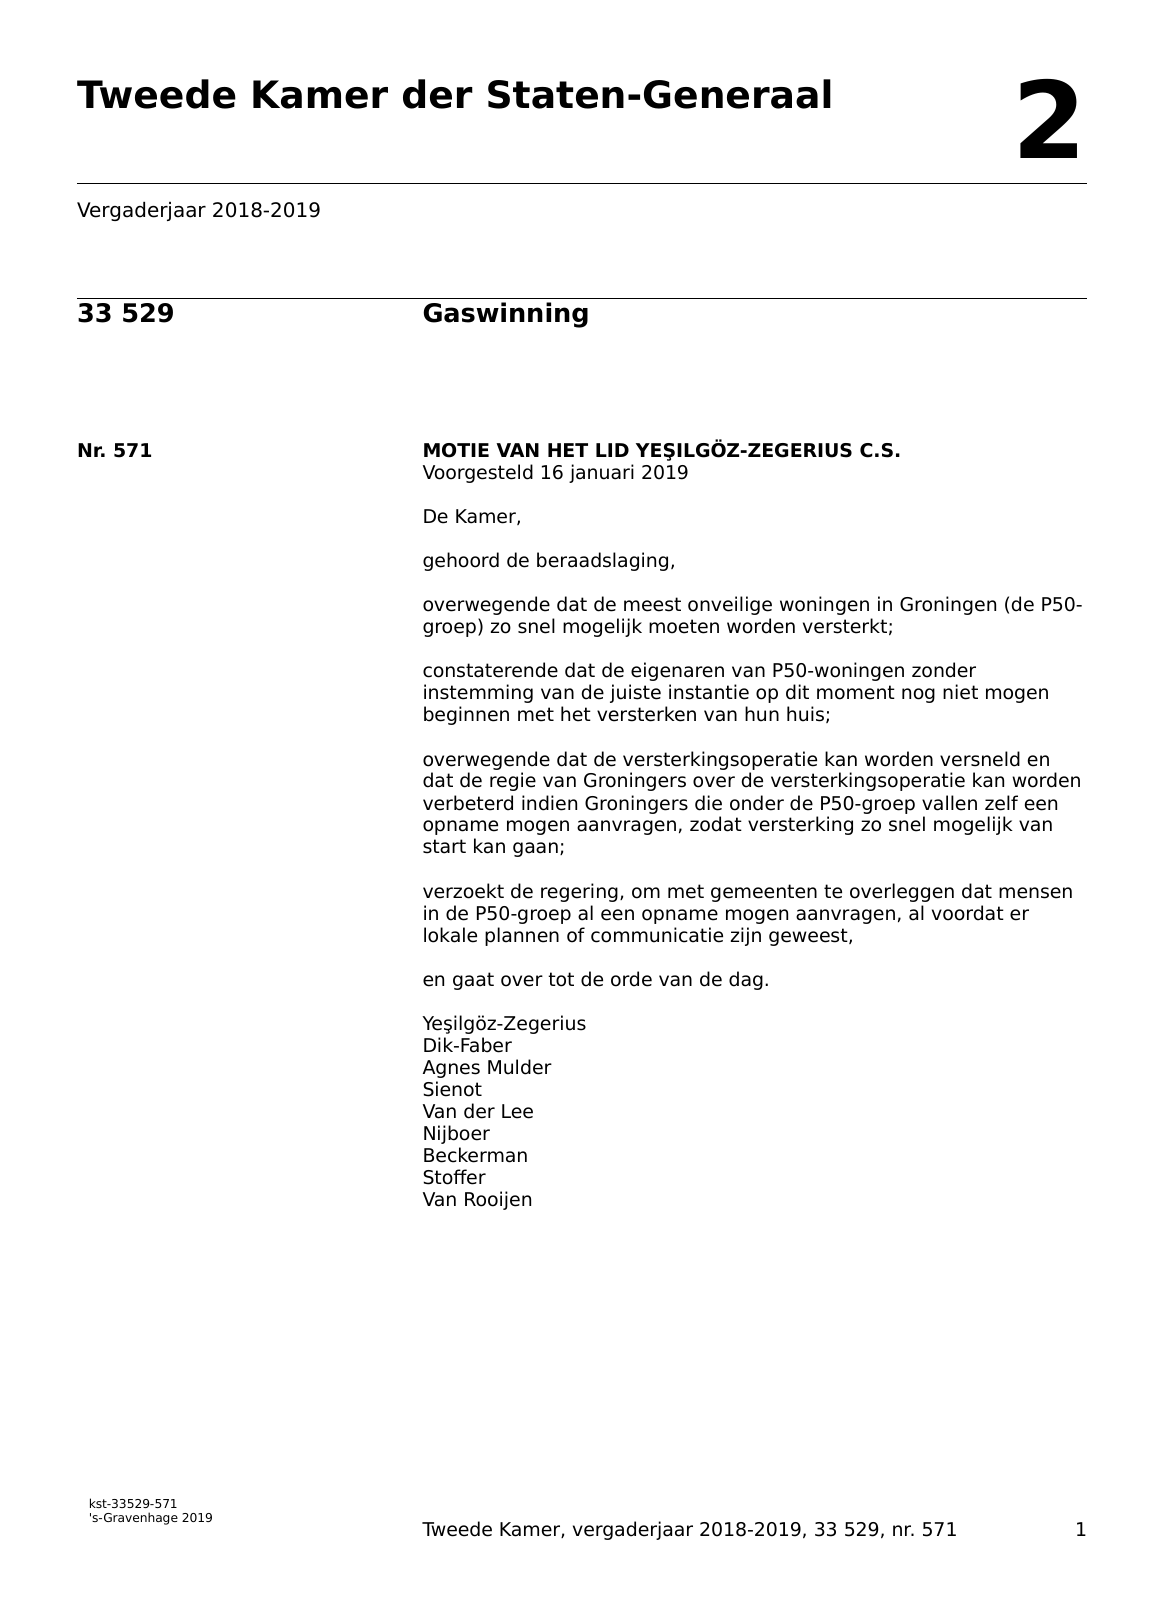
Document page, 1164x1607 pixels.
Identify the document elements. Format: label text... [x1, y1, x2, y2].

subtitle Nr. 571 MOTIE VAN HET LID YEŞILGÖZ-ZEGERIUS C.S. [77, 440, 1087, 462]
text Van Rooijen [422, 1189, 1087, 1211]
text Nijboer [422, 1123, 1087, 1145]
text Voorgesteld 16 januari 2019 [422, 462, 1087, 484]
text Stoffer [422, 1167, 1087, 1189]
text gehoord de beraadslaging, [422, 550, 1087, 572]
text 's-Gravenhage 2019 [88, 1511, 323, 1525]
text Van der Lee [422, 1101, 1087, 1123]
text overwegende dat de versterkingsoperatie kan worden versneld en dat de regie van Groningers over de versterkingsoperatie kan worden verbeterd indien Groningers die onder de P50-groep vallen zelf een opname mogen aanvragen, zodat versterking zo snel mogelijk van start kan gaan; [422, 748, 1087, 858]
text constaterende dat de eigenaren van P50-woningen zonder instemming van de juiste instantie op dit moment nog niet mogen beginnen met het versterken van hun huis; [422, 660, 1087, 726]
text overwegende dat de meest onveilige woningen in Groningen (de P50-groep) zo snel mogelijk moeten worden versterkt; [422, 594, 1087, 638]
table_header Tweede Kamer der Staten-Generaal [77, 59, 886, 183]
text De Kamer, [422, 506, 1087, 528]
text Yeşilgöz-Zegerius [422, 1013, 1087, 1035]
text verzoekt de regering, om met gemeenten te overleggen dat mensen in de P50-groep al een opname mogen aanvragen, al voordat er lokale plannen of communicatie zijn geweest, [422, 881, 1087, 946]
table_cell Vergaderjaar 2018-2019 [77, 184, 1087, 298]
text Beckerman [422, 1145, 1087, 1167]
subtitle 33 529 Gaswinning [77, 299, 1087, 329]
text Sienot [422, 1079, 1087, 1101]
text Dik-Faber [422, 1035, 1087, 1057]
text kst-33529-571 [88, 1497, 323, 1511]
text en gaat over tot de orde van de dag. [422, 969, 1087, 991]
text Agnes Mulder [422, 1057, 1087, 1079]
table_header 2 [886, 59, 1087, 183]
